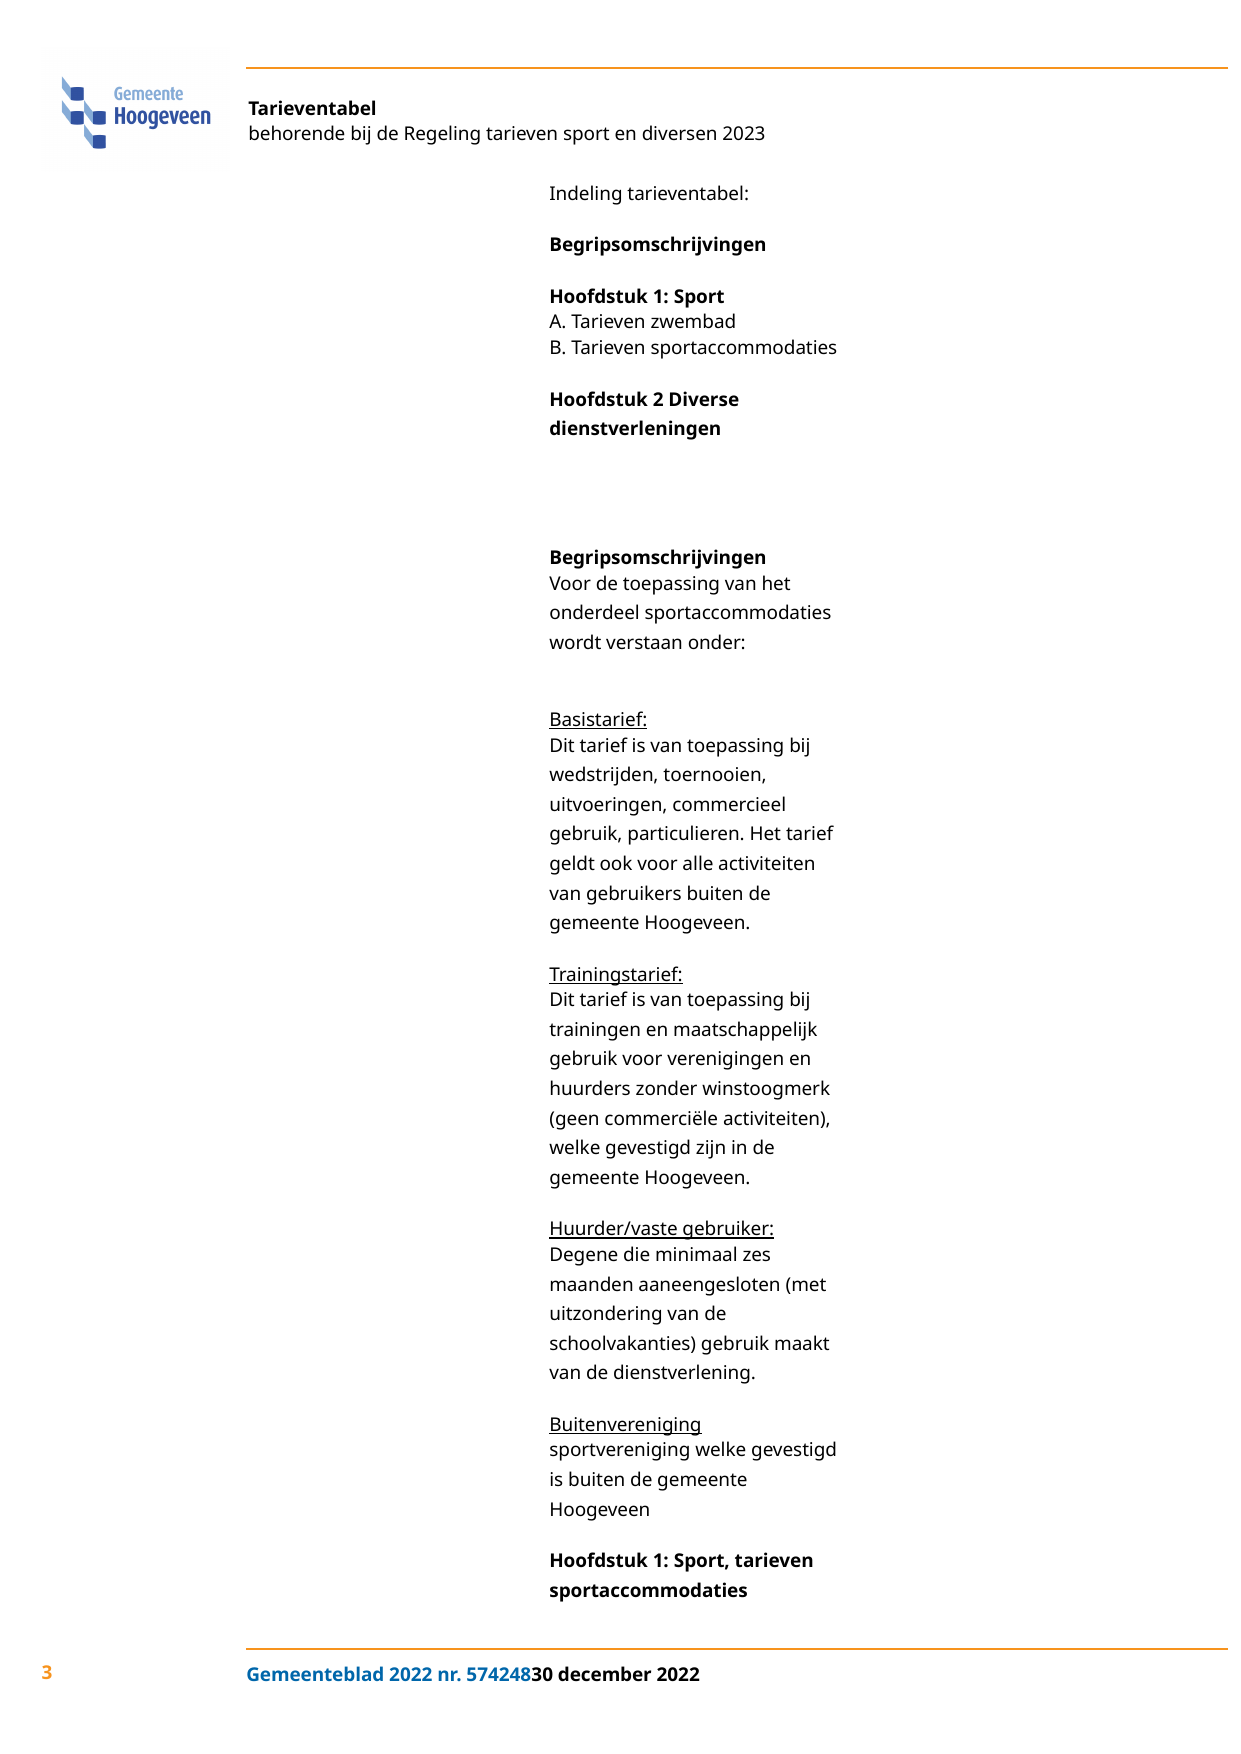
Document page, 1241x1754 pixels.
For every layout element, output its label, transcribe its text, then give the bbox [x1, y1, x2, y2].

table_cell [549, 1190, 850, 1215]
table_cell Degene die minimaal zes maanden aaneengesloten (met uitzondering van de schoolvakanties) gebruik maakt van de dienstverlening. [549, 1241, 850, 1385]
table_cell A. Tarieven zwembad [549, 309, 850, 334]
table_cell Hoofdstuk 1: Sport, tarieven sportaccommodaties [549, 1547, 850, 1603]
table_cell [248, 493, 549, 518]
table_cell Basistarief: [549, 706, 850, 732]
table_cell [248, 334, 549, 360]
table_cell [850, 257, 1152, 283]
table_cell Hoofdstuk 2 Diverse dienstverleningen [549, 386, 850, 441]
table_cell B. Tarieven sportaccommodaties [549, 334, 850, 360]
table_cell [248, 1522, 549, 1547]
table_cell [850, 206, 1152, 231]
table_cell [549, 1522, 850, 1547]
table_cell [850, 1437, 1152, 1522]
table_cell [248, 386, 549, 441]
table_cell Buitenvereniging [549, 1411, 850, 1437]
table_cell [850, 386, 1152, 441]
table_cell [850, 1190, 1152, 1215]
table_cell [549, 257, 850, 283]
table_cell [549, 467, 850, 492]
table_cell [248, 1385, 549, 1411]
table_cell [850, 518, 1152, 544]
table_cell [248, 732, 549, 935]
table_header [248, 180, 549, 206]
table_cell [248, 309, 549, 334]
table_cell [248, 544, 549, 570]
table_cell [549, 680, 850, 706]
table_cell [549, 655, 850, 680]
table_cell [850, 467, 1152, 492]
table_cell [248, 570, 549, 654]
table_cell [850, 309, 1152, 334]
table_cell [248, 986, 549, 1190]
table_cell [549, 360, 850, 386]
table_cell [850, 706, 1152, 732]
table_cell [850, 1547, 1152, 1603]
table_cell [850, 732, 1152, 935]
table_cell [850, 680, 1152, 706]
table_cell [850, 1385, 1152, 1411]
text Tarieventabel [248, 95, 1152, 121]
table_cell [248, 257, 549, 283]
table_cell [248, 360, 549, 386]
table_cell [850, 441, 1152, 467]
table_header Indeling tarieventabel: [549, 180, 850, 206]
table_cell Dit tarief is van toepassing bij wedstrijden, toernooien, uitvoeringen, commercieel gebruik, particulieren. Het tarief geldt ook voor alle activiteiten van gebruikers buiten de gemeente Hoogeveen. [549, 732, 850, 935]
table_cell [248, 518, 549, 544]
text behorende bij de Regeling tarieven sport en diversen 2023 [248, 121, 1152, 146]
table_cell [248, 961, 549, 986]
table_cell [850, 231, 1152, 257]
table_cell [850, 570, 1152, 654]
table_cell [248, 1241, 549, 1385]
table_cell [850, 961, 1152, 986]
table_cell [850, 360, 1152, 386]
table_cell sportvereniging welke gevestigd is buiten de gemeente Hoogeveen [549, 1437, 850, 1522]
table_cell [549, 935, 850, 961]
table_header [850, 180, 1152, 206]
table_cell [549, 518, 850, 544]
table_cell [248, 1215, 549, 1241]
table_cell [248, 1437, 549, 1522]
table_cell [850, 655, 1152, 680]
table_cell Begripsomschrijvingen [549, 231, 850, 257]
table_cell [850, 493, 1152, 518]
table_cell Voor de toepassing van het onderdeel sportaccommodaties wordt verstaan onder: [549, 570, 850, 654]
table_cell [850, 986, 1152, 1190]
table_cell [248, 1411, 549, 1437]
table_cell [850, 283, 1152, 308]
table_cell [248, 655, 549, 680]
table_cell [248, 206, 549, 231]
table_cell Begripsomschrijvingen [549, 544, 850, 570]
table_cell [248, 441, 549, 467]
table_cell [850, 935, 1152, 961]
table_cell [850, 1215, 1152, 1241]
table_cell [549, 206, 850, 231]
table_cell Dit tarief is van toepassing bij trainingen en maatschappelijk gebruik voor verenigingen en huurders zonder winstoogmerk (geen commerciële activiteiten), welke gevestigd zijn in de gemeente Hoogeveen. [549, 986, 850, 1190]
table_cell [248, 231, 549, 257]
table_cell [248, 706, 549, 732]
table_cell [850, 334, 1152, 360]
table_cell [248, 935, 549, 961]
table_cell [850, 1522, 1152, 1547]
table_cell [850, 544, 1152, 570]
table_cell [248, 1190, 549, 1215]
table_cell [850, 1241, 1152, 1385]
table_cell [248, 283, 549, 308]
table_cell [549, 1385, 850, 1411]
table_cell [549, 441, 850, 467]
table_cell Huurder/vaste gebruiker: [549, 1215, 850, 1241]
table_cell [549, 493, 850, 518]
table_cell [248, 1547, 549, 1603]
table_cell Hoofdstuk 1: Sport [549, 283, 850, 308]
table_cell Trainingstarief: [549, 961, 850, 986]
picture [41, 47, 231, 172]
table_cell [248, 467, 549, 492]
table_cell [248, 680, 549, 706]
table_cell [850, 1411, 1152, 1437]
